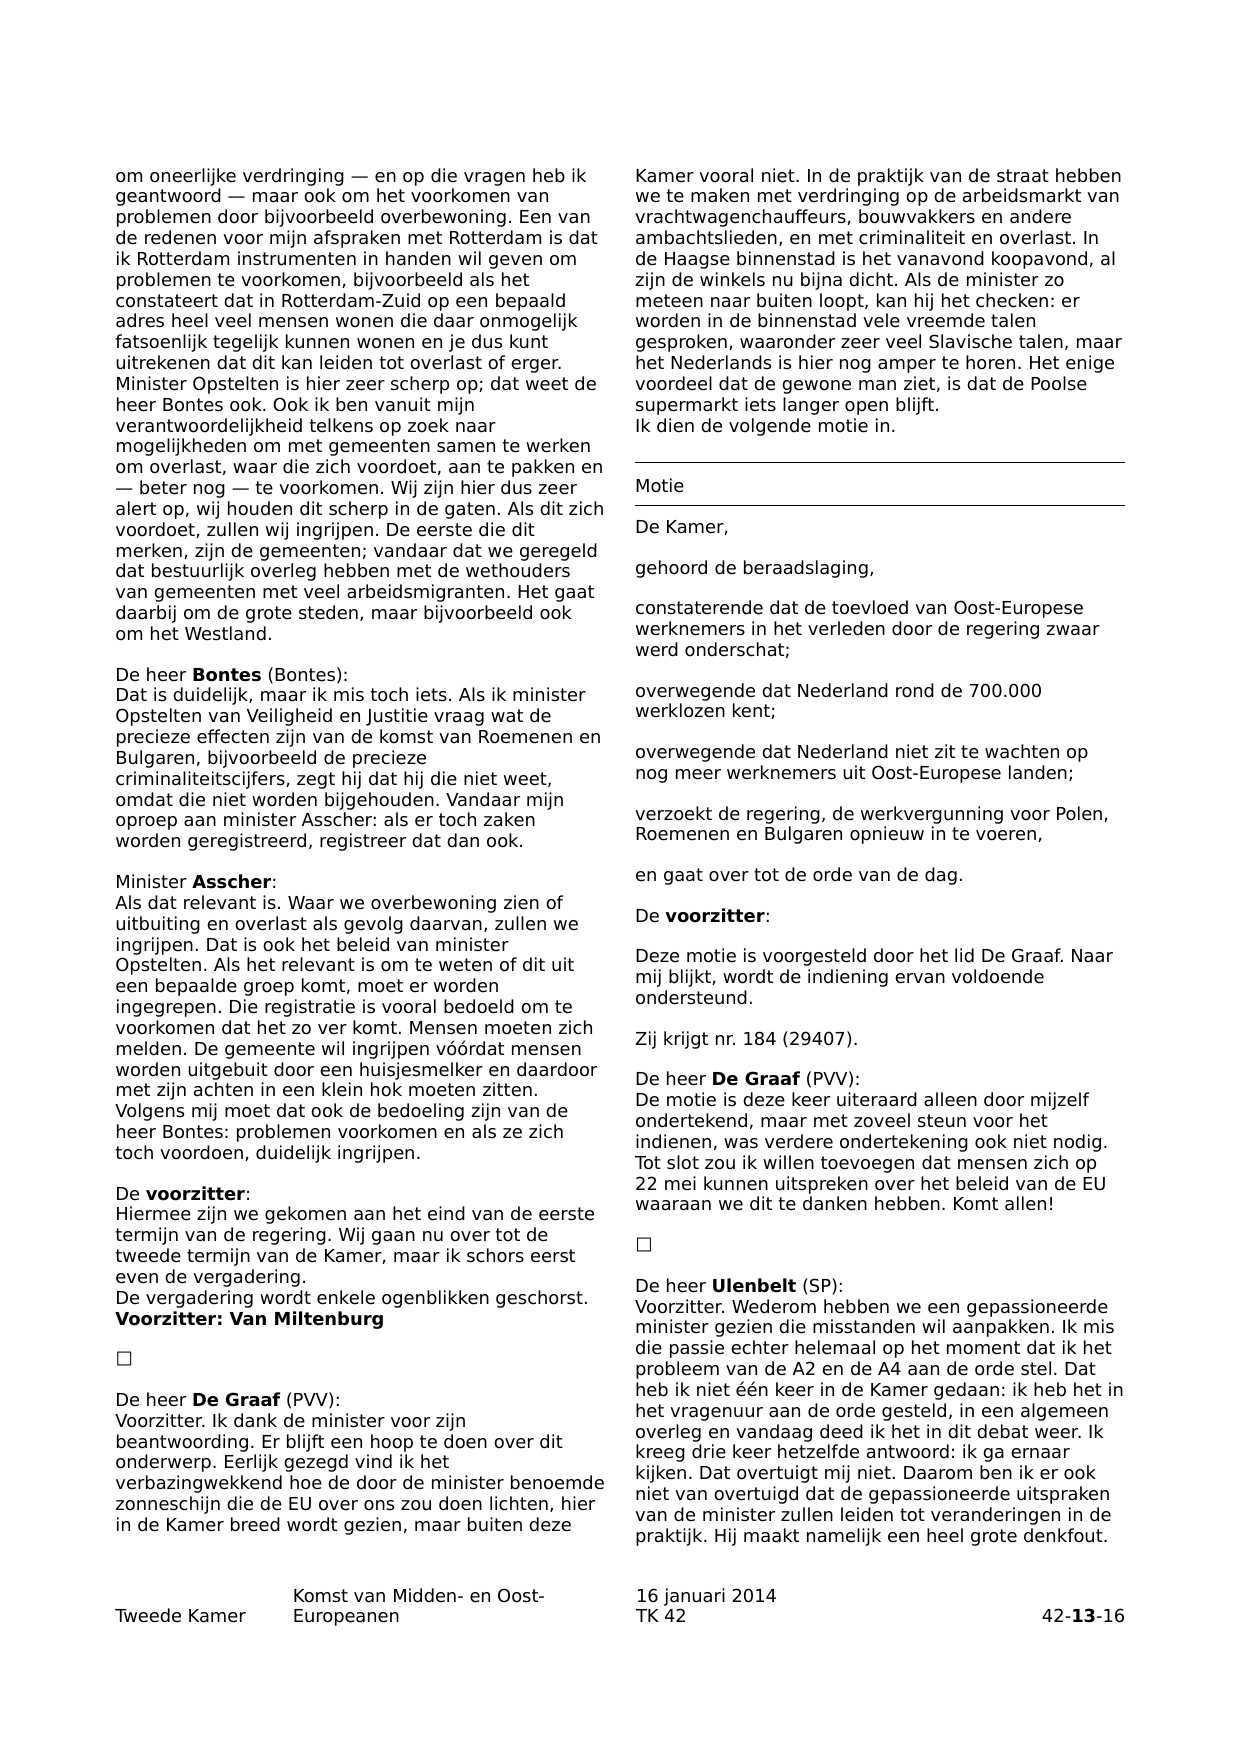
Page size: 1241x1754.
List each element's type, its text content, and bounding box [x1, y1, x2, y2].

text De heer De Graaf (PVV): [635, 1069, 1125, 1090]
text Ik dien de volgende motie in. [635, 415, 1125, 436]
text De vergadering wordt enkele ogenblikken geschorst. [115, 1287, 605, 1308]
text ⬜ [115, 1349, 605, 1370]
text De voorzitter: [635, 906, 1125, 926]
text De voorzitter: [115, 1183, 605, 1204]
text Als dat relevant is. Waar we overbewoning zien of uitbuiting en overlast als gevolg daarvan, zullen we ingrijpen. Dat is ook het beleid van minister Opstelten. Als het relevant is om te weten of dit uit een bepaalde groep komt, moet er worden ingegrepen. Die registratie is vooral bedoeld om te voorkomen dat het zo ver komt. Mensen moeten zich melden. De gemeente wil ingrijpen vóórdat mensen worden uitgebuit door een huisjesmelker en daardoor met zijn achten in een klein hok moeten zitten. Volgens mij moet dat ook de bedoeling zijn van de heer Bontes: problemen voorkomen en als ze zich toch voordoen, duidelijk ingrijpen. [115, 893, 605, 1163]
text Zij krijgt nr. 184 (29407). [635, 1028, 1125, 1049]
text ⬜ [635, 1235, 1125, 1256]
text Tot slot zou ik willen toevoegen dat mensen zich op 22 mei kunnen uitspreken over het beleid van de EU waaraan we dit te danken hebben. Komt allen! [635, 1152, 1125, 1215]
text constaterende dat de toevloed van Oost-Europese werknemers in het verleden door de regering zwaar werd onderschat; [635, 598, 1125, 660]
text overwegende dat Nederland rond de 700.000 werklozen kent; [635, 680, 1125, 722]
text De heer Bontes (Bontes): [115, 664, 605, 685]
text De Kamer, [635, 517, 1125, 537]
text Hiermee zijn we gekomen aan het eind van de eerste termijn van de regering. Wij gaan nu over tot de tweede termijn van de Kamer, maar ik schors eerst even de vergadering. [115, 1204, 605, 1287]
text De heer De Graaf (PVV): [115, 1390, 605, 1411]
text gehoord de beraadslaging, [635, 557, 1125, 578]
text De motie is deze keer uiteraard alleen door mijzelf ondertekend, maar met zoveel steun voor het indienen, was verdere ondertekening ook niet nodig. [635, 1090, 1125, 1152]
text Voorzitter. Ik dank de minister voor zijn beantwoording. Er blijft een hoop te doen over dit onderwerp. Eerlijk gezegd vind ik het verbazingwekkend hoe de door de minister benoemde zonneschijn die de EU over ons zou doen lichten, hier in de Kamer breed wordt gezien, maar buiten deze [115, 1411, 605, 1536]
text Minister Asscher: [115, 872, 605, 893]
text Dat is duidelijk, maar ik mis toch iets. Als ik minister Opstelten van Veiligheid en Justitie vraag wat de precieze effecten zijn van de komst van Roemenen en Bulgaren, bijvoorbeeld de precieze criminaliteitscijfers, zegt hij dat hij die niet weet, omdat die niet worden bijgehouden. Vandaar mijn oproep aan minister Asscher: als er toch zaken worden geregistreerd, registreer dat dan ook. [115, 685, 605, 852]
text Kamer vooral niet. In de praktijk van de straat hebben we te maken met verdringing op de arbeidsmarkt van vrachtwagenchauffeurs, bouwvakkers en andere ambachtslieden, en met criminaliteit en overlast. In de Haagse binnenstad is het vanavond koopavond, al zijn de winkels nu bijna dicht. Als de minister zo meteen naar buiten loopt, kan hij het checken: er worden in de binnenstad vele vreemde talen gesproken, waaronder zeer veel Slavische talen, maar het Nederlands is hier nog amper te horen. Het enige voordeel dat de gewone man ziet, is dat de Poolse supermarkt iets langer open blijft. [635, 165, 1125, 415]
text Voorzitter: Van Miltenburg [115, 1308, 605, 1329]
text Voorzitter. Wederom hebben we een gepassioneerde minister gezien die misstanden wil aanpakken. Ik mis die passie echter helemaal op het moment dat ik het probleem van de A2 en de A4 aan de orde stel. Dat heb ik niet één keer in de Kamer gedaan: ik heb het in het vragenuur aan de orde gesteld, in een algemeen overleg en vandaag deed ik het in dit debat weer. Ik kreeg drie keer hetzelfde antwoord: ik ga ernaar kijken. Dat overtuigt mij niet. Daarom ben ik er ook niet van overtuigd dat de gepassioneerde uitspraken van de minister zullen leiden tot veranderingen in de praktijk. Hij maakt namelijk een heel grote denkfout. [635, 1296, 1125, 1546]
text De heer Ulenbelt (SP): [635, 1276, 1125, 1296]
text overwegende dat Nederland niet zit te wachten op nog meer werknemers uit Oost-Europese landen; [635, 742, 1125, 783]
text Motie [635, 476, 1125, 497]
text Deze motie is voorgesteld door het lid De Graaf. Naar mij blijkt, wordt de indiening ervan voldoende ondersteund. [635, 946, 1125, 1008]
text en gaat over tot de orde van de dag. [635, 865, 1125, 886]
text om oneerlijke verdringing — en op die vragen heb ik geantwoord — maar ook om het voorkomen van problemen door bijvoorbeeld overbewoning. Een van de redenen voor mijn afspraken met Rotterdam is dat ik Rotterdam instrumenten in handen wil geven om problemen te voorkomen, bijvoorbeeld als het constateert dat in Rotterdam-Zuid op een bepaald adres heel veel mensen wonen die daar onmogelijk fatsoenlijk tegelijk kunnen wonen en je dus kunt uitrekenen dat dit kan leiden tot overlast of erger. Minister Opstelten is hier zeer scherp op; dat weet de heer Bontes ook. Ook ik ben vanuit mijn verantwoordelijkheid telkens op zoek naar mogelijkheden om met gemeenten samen te werken om overlast, waar die zich voordoet, aan te pakken en — beter nog — te voorkomen. Wij zijn hier dus zeer alert op, wij houden dit scherp in de gaten. Als dit zich voordoet, zullen wij ingrijpen. De eerste die dit merken, zijn de gemeenten; vandaar dat we geregeld dat bestuurlijk overleg hebben met de wethouders van gemeenten met veel arbeidsmigranten. Het gaat daarbij om de grote steden, maar bijvoorbeeld ook om het Westland. [115, 165, 605, 644]
text verzoekt de regering, de werkvergunning voor Polen, Roemenen en Bulgaren opnieuw in te voeren, [635, 803, 1125, 845]
